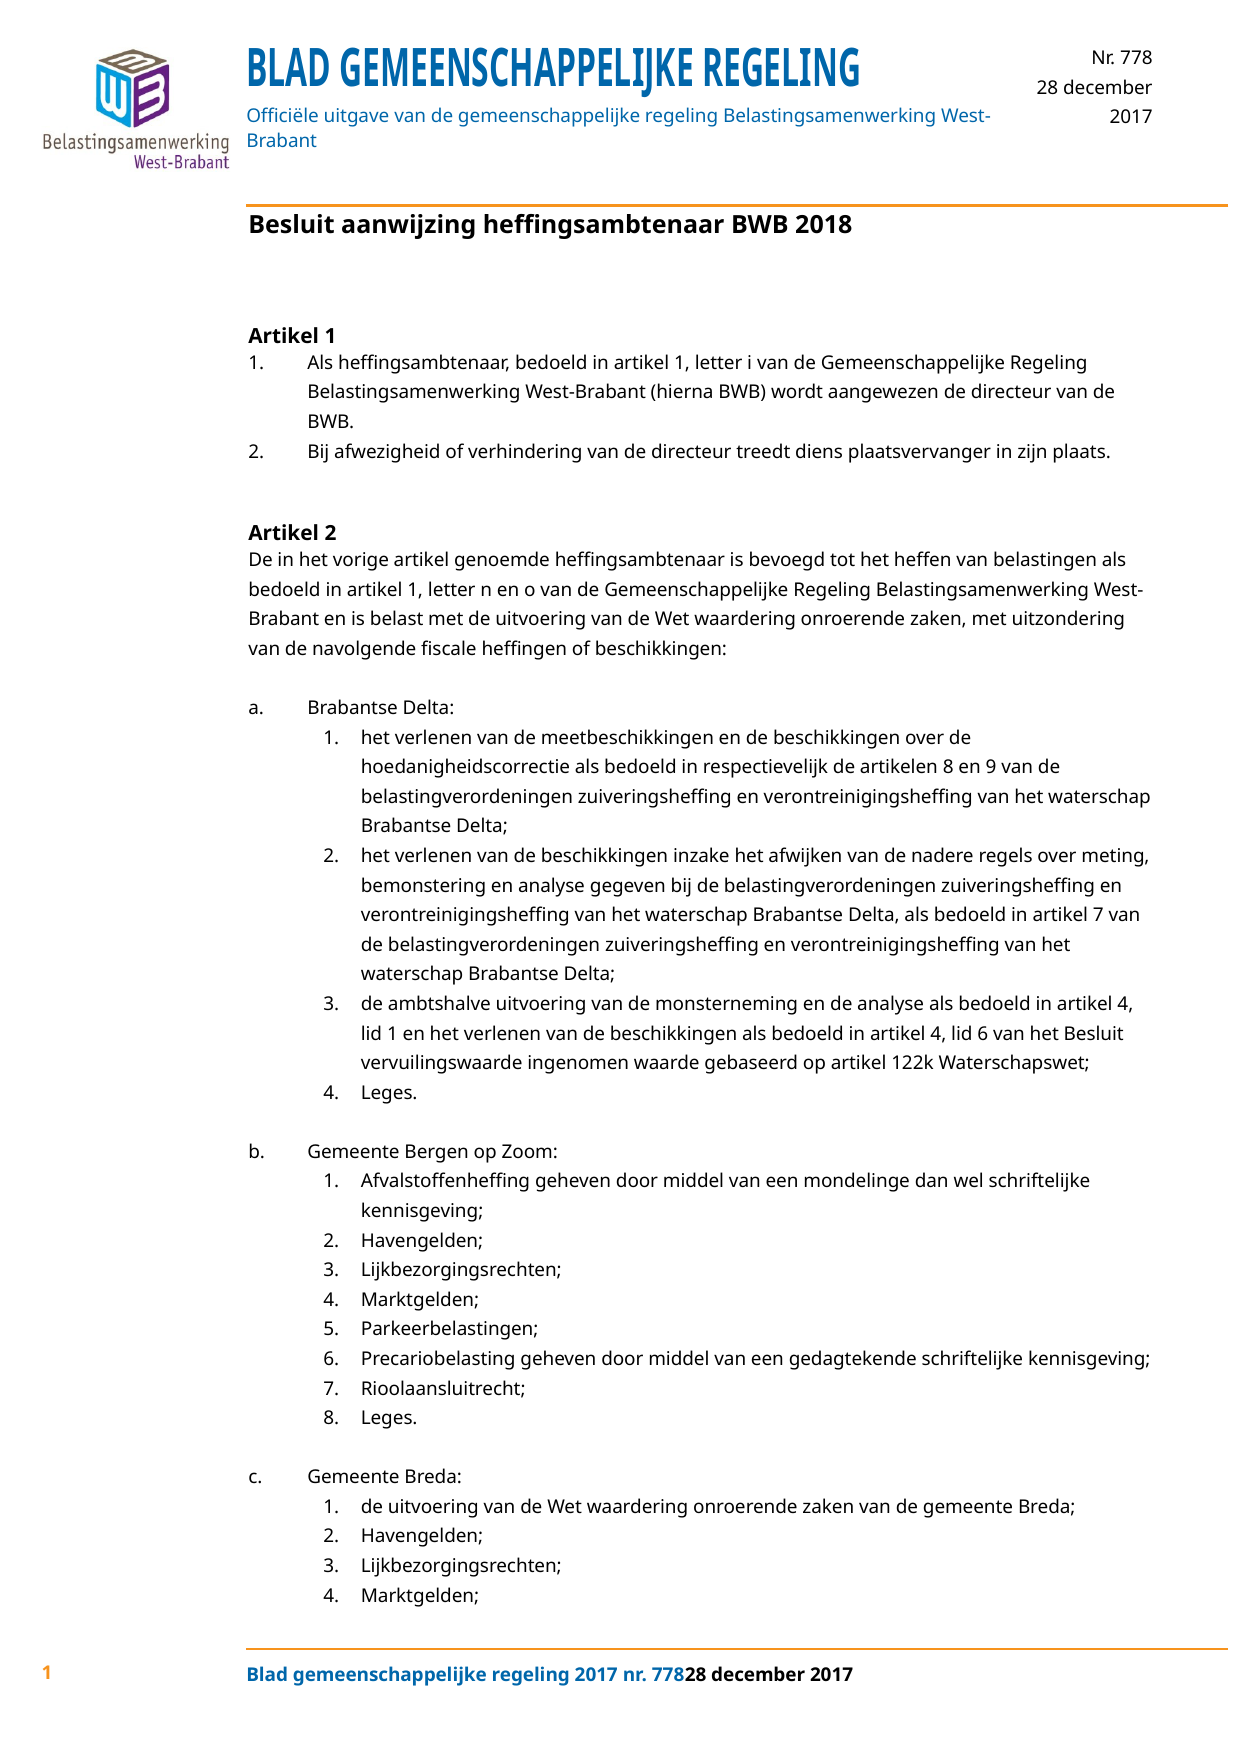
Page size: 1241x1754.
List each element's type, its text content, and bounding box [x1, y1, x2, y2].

list Leges. [323, 1079, 1152, 1104]
list Gemeente Breda: [248, 1463, 1152, 1489]
text Artikel 2 [248, 518, 1152, 546]
text De in het vorige artikel genoemde heffingsambtenaar is bevoegd tot het heffen van belastingen als bedoeld in artikel 1, letter n en o van de Gemeenschappelijke Regeling Belastingsamenwerking West-Brabant en is belast met de uitvoering van de Wet waardering onroerende zaken, met uitzondering van de navolgende fiscale heffingen of beschikkingen: [248, 546, 1152, 661]
list het verlenen van de meetbeschikkingen en de beschikkingen over de hoedanigheidscorrectie als bedoeld in respectievelijk de artikelen 8 en 9 van de belastingverordeningen zuiveringsheffing en verontreinigingsheffing van het waterschap Brabantse Delta; [323, 724, 1152, 838]
list het verlenen van de beschikkingen inzake het afwijken van de nadere regels over meting, bemonstering en analyse gegeven bij de belastingverordeningen zuiveringsheffing en verontreinigingsheffing van het waterschap Brabantse Delta, als bedoeld in artikel 7 van de belastingverordeningen zuiveringsheffing en verontreinigingsheffing van het waterschap Brabantse Delta; [323, 842, 1152, 986]
list Leges. [323, 1404, 1152, 1430]
text Artikel 1 [248, 321, 1152, 349]
list Bij afwezigheid of verhindering van de directeur treedt diens plaatsvervanger in zijn plaats. [248, 438, 1152, 464]
picture [41, 47, 231, 172]
list Afvalstoffenheffing geheven door middel van een mondelinge dan wel schriftelijke kennisgeving; [323, 1168, 1152, 1223]
list Precariobelasting geheven door middel van een gedagtekende schriftelijke kennisgeving; [323, 1345, 1152, 1371]
list Parkeerbelastingen; [323, 1316, 1152, 1341]
text Besluit aanwijzing heffingsambtenaar BWB 2018 [248, 207, 1152, 241]
list Rioolaansluitrecht; [323, 1375, 1152, 1400]
list Als heffingsambtenaar, bedoeld in artikel 1, letter i van de Gemeenschappelijke Regeling Belastingsamenwerking West-Brabant (hierna BWB) wordt aangewezen de directeur van de BWB. [248, 349, 1152, 434]
list de ambtshalve uitvoering van de monsterneming en de analyse als bedoeld in artikel 4, lid 1 en het verlenen van de beschikkingen als bedoeld in artikel 4, lid 6 van het Besluit vervuilingswaarde ingenomen waarde gebaseerd op artikel 122k Waterschapswet; [323, 990, 1152, 1075]
list Havengelden; [323, 1227, 1152, 1252]
list Marktgelden; [323, 1286, 1152, 1312]
list Lijkbezorgingsrechten; [323, 1256, 1152, 1282]
list Gemeente Bergen op Zoom: [248, 1138, 1152, 1164]
list Lijkbezorgingsrechten; [323, 1552, 1152, 1578]
list Marktgelden; [323, 1582, 1152, 1607]
list Brabantse Delta: [248, 694, 1152, 720]
list de uitvoering van de Wet waardering onroerende zaken van de gemeente Breda; [323, 1493, 1152, 1519]
list Havengelden; [323, 1523, 1152, 1548]
